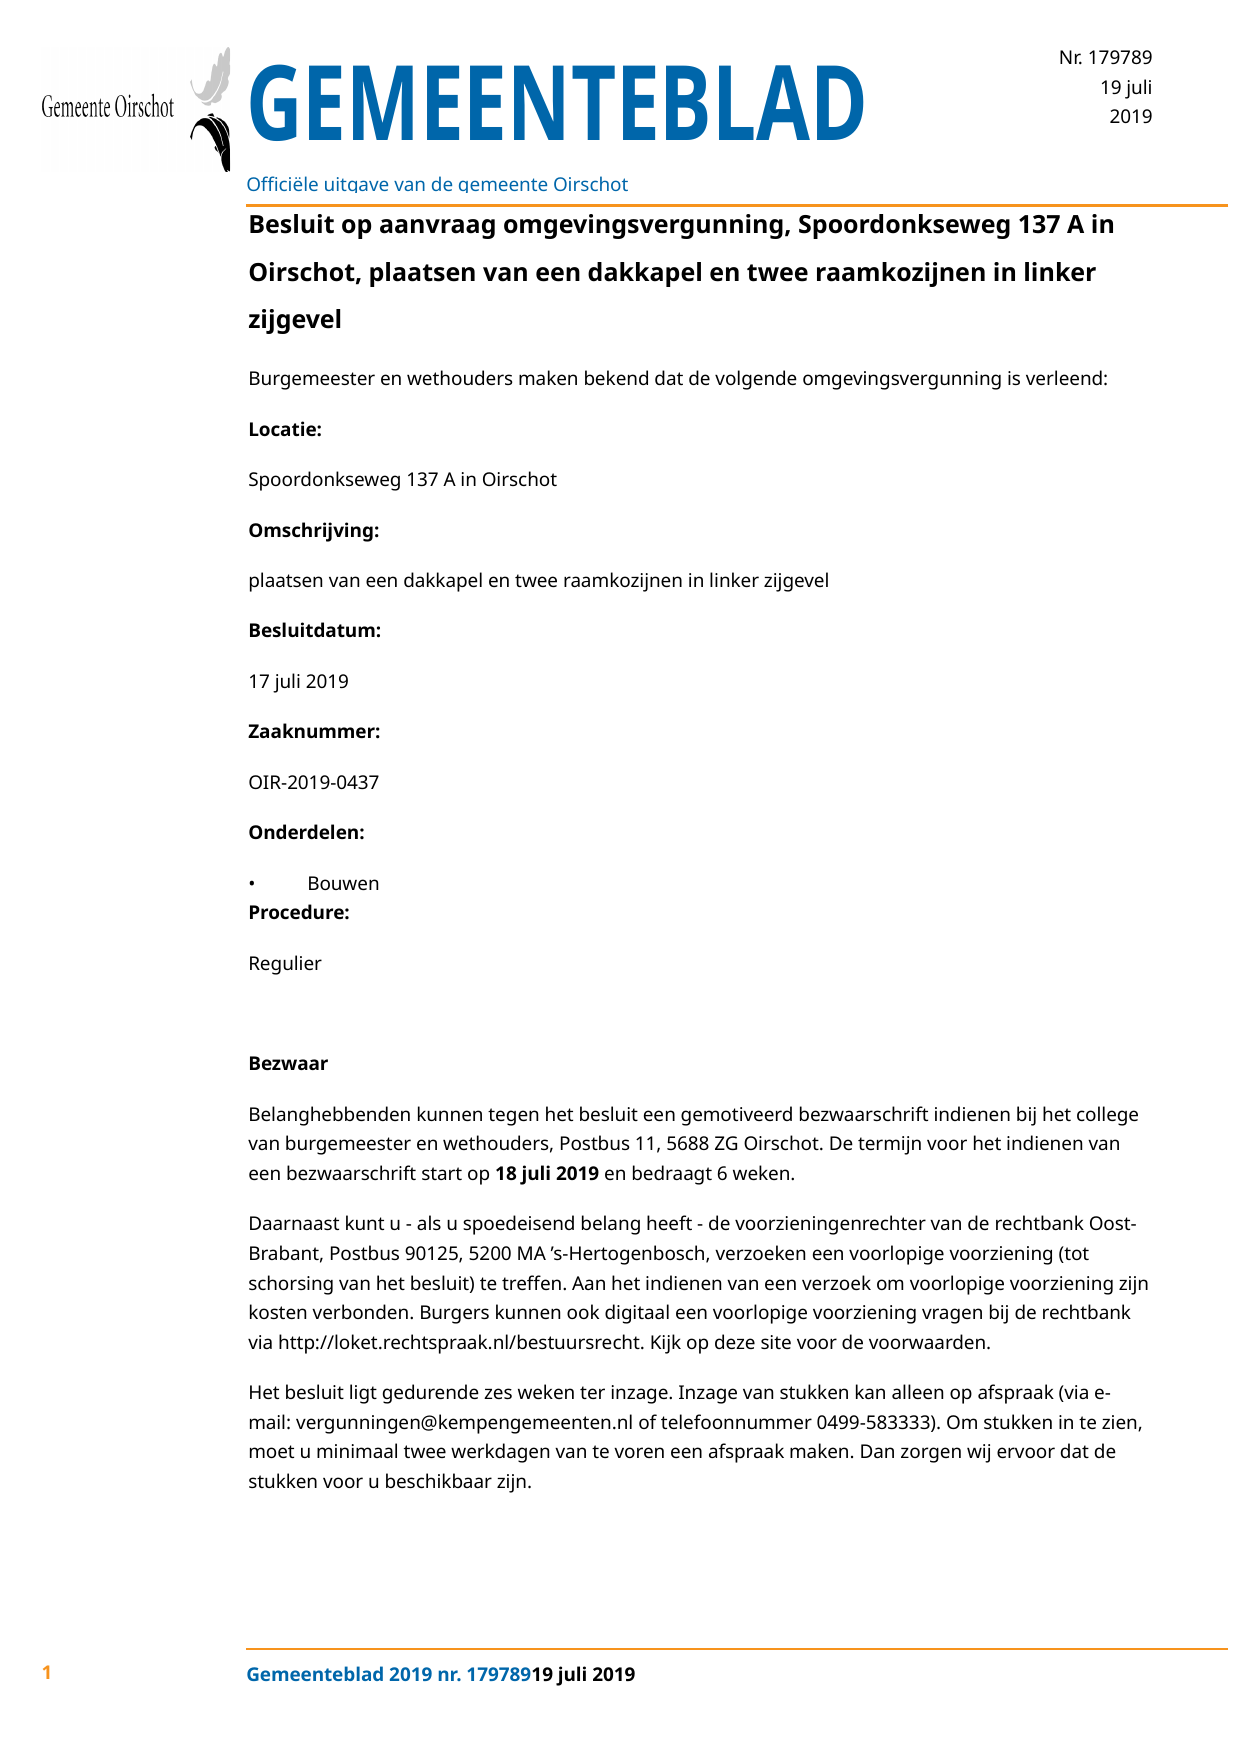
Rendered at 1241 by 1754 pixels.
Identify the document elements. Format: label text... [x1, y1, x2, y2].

text Onderdelen: [248, 819, 1152, 845]
text OIR-2019-0437 [248, 769, 1152, 794]
text Het besluit ligt gedurende zes weken ter inzage. Inzage van stukken kan alleen op afspraak (via e-mail: vergunningen@kempengemeenten.nl of telefoonnummer 0499-583333). Om stukken in te zien, moet u minimaal twee werkdagen van te voren een afspraak maken. Dan zorgen wij ervoor dat de stukken voor u beschikbaar zijn. [248, 1379, 1152, 1494]
picture [41, 47, 231, 172]
text 17 juli 2019 [248, 668, 1152, 694]
list Bouwen [248, 870, 1152, 895]
text Regulier [248, 950, 1152, 975]
text Zaaknummer: [248, 718, 1152, 744]
text Belanghebbenden kunnen tegen het besluit een gemotiveerd bezwaarschrift indienen bij het college van burgemeester en wethouders, Postbus 11, 5688 ZG Oirschot. De termijn voor het indienen van een bezwaarschrift start op 18 juli 2019 en bedraagt 6 weken. [248, 1101, 1152, 1186]
text Daarnaast kunt u - als u spoedeisend belang heeft - de voorzieningenrechter van de rechtbank Oost-Brabant, Postbus 90125, 5200 MA ’s-Hertogenbosch, verzoeken een voorlopige voorziening (tot schorsing van het besluit) te treffen. Aan het indienen van een verzoek om voorlopige voorziening zijn kosten verbonden. Burgers kunnen ook digitaal een voorlopige voorziening vragen bij de rechtbank via http://loket.rechtspraak.nl/bestuursrecht. Kijk op deze site voor de voorwaarden. [248, 1211, 1152, 1354]
text Burgemeester en wethouders maken bekend dat de volgende omgevingsvergunning is verleend: [248, 366, 1152, 391]
text Besluit op aanvraag omgevingsvergunning, Spoordonkseweg 137 A in Oirschot, plaatsen van een dakkapel en twee raamkozijnen in linker zijgevel [248, 207, 1152, 336]
text plaatsen van een dakkapel en twee raamkozijnen in linker zijgevel [248, 567, 1152, 593]
text Procedure: [248, 899, 1152, 925]
text Bezwaar [248, 1051, 1152, 1076]
text Spoordonkseweg 137 A in Oirschot [248, 466, 1152, 492]
text Omschrijving: [248, 517, 1152, 542]
text Locatie: [248, 416, 1152, 442]
text Besluitdatum: [248, 618, 1152, 643]
